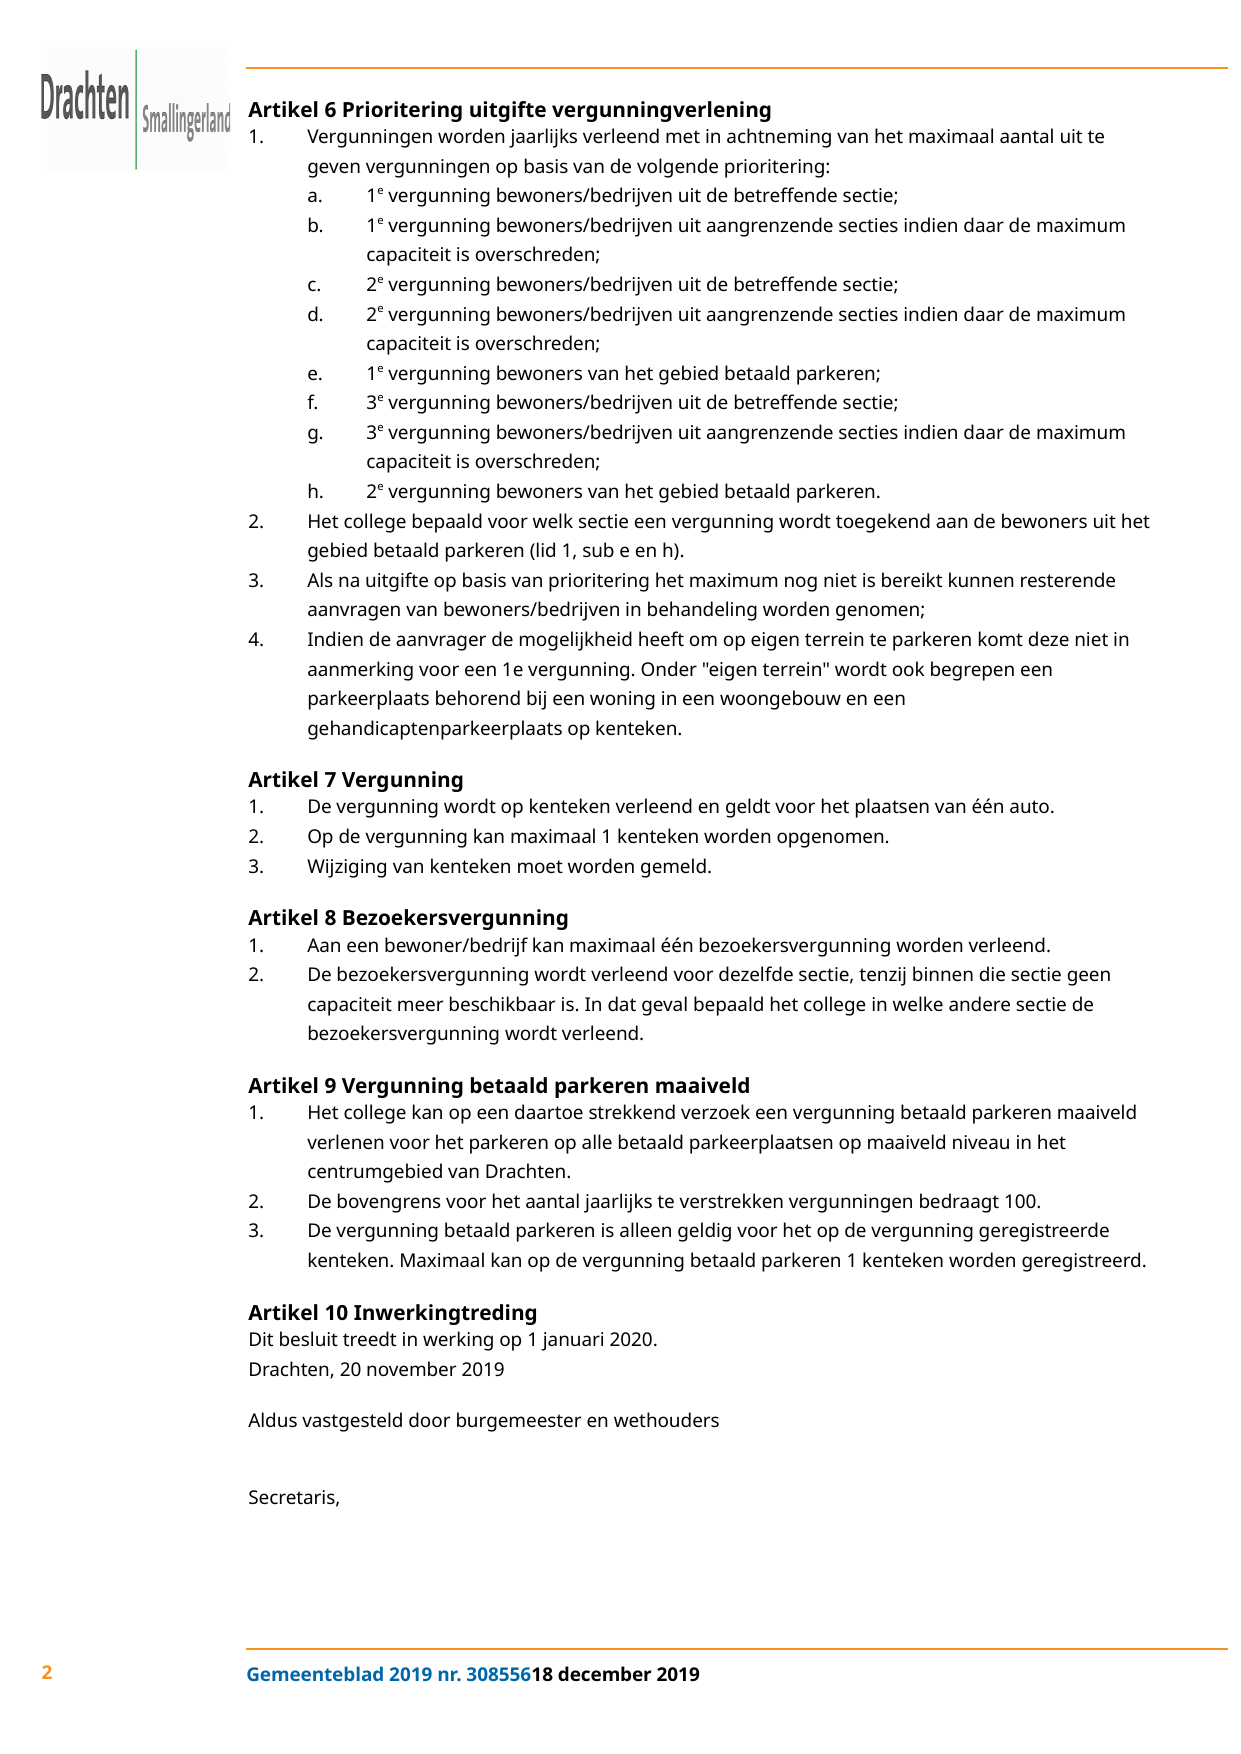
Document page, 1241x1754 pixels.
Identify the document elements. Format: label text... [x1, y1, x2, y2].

list 3e vergunning bewoners/bedrijven uit de betreffende sectie; [307, 389, 1152, 415]
list Aan een bewoner/bedrijf kan maximaal één bezoekersvergunning worden verleend. [248, 932, 1152, 957]
list De vergunning wordt op kenteken verleend en geldt voor het plaatsen van één auto. [248, 794, 1152, 819]
list Vergunningen worden jaarlijks verleend met in achtneming van het maximaal aantal uit te geven vergunningen op basis van de volgende prioritering: [248, 123, 1152, 178]
text Drachten, 20 november 2019 [248, 1356, 1152, 1381]
list Het college bepaald voor welk sectie een vergunning wordt toegekend aan de bewoners uit het gebied betaald parkeren (lid 1, sub e en h). [248, 508, 1152, 563]
text Dit besluit treedt in werking op 1 januari 2020. [248, 1326, 1152, 1352]
text Aldus vastgesteld door burgemeester en wethouders [248, 1407, 1152, 1433]
list Het college kan op een daartoe strekkend verzoek een vergunning betaald parkeren maaiveld verlenen voor het parkeren op alle betaald parkeerplaatsen op maaiveld niveau in het centrumgebied van Drachten. [248, 1099, 1152, 1184]
text Artikel 10 Inwerkingtreding [248, 1298, 1152, 1326]
list 2e vergunning bewoners/bedrijven uit aangrenzende secties indien daar de maximum capaciteit is overschreden; [307, 301, 1152, 356]
list De vergunning betaald parkeren is alleen geldig voor het op de vergunning geregistreerde kenteken. Maximaal kan op de vergunning betaald parkeren 1 kenteken worden geregistreerd. [248, 1218, 1152, 1273]
list Als na uitgifte op basis van prioritering het maximum nog niet is bereikt kunnen resterende aanvragen van bewoners/bedrijven in behandeling worden genomen; [248, 567, 1152, 622]
list De bezoekersvergunning wordt verleend voor dezelfde sectie, tenzij binnen die sectie geen capaciteit meer beschikbaar is. In dat geval bepaald het college in welke andere sectie de bezoekersvergunning wordt verleend. [248, 961, 1152, 1046]
list 2e vergunning bewoners/bedrijven uit de betreffende sectie; [307, 271, 1152, 297]
list 2e vergunning bewoners van het gebied betaald parkeren. [307, 478, 1152, 504]
text Artikel 7 Vergunning [248, 765, 1152, 794]
text Artikel 9 Vergunning betaald parkeren maaiveld [248, 1071, 1152, 1099]
text Artikel 8 Bezoekersvergunning [248, 903, 1152, 932]
list Indien de aanvrager de mogelijkheid heeft om op eigen terrein te parkeren komt deze niet in aanmerking voor een 1e vergunning. Onder "eigen terrein" wordt ook begrepen een parkeerplaats behorend bij een woning in een woongebouw en een gehandicaptenparkeerplaats op kenteken. [248, 626, 1152, 741]
picture [41, 47, 231, 172]
list Op de vergunning kan maximaal 1 kenteken worden opgenomen. [248, 823, 1152, 849]
text Secretaris, [248, 1484, 1152, 1510]
list 1e vergunning bewoners/bedrijven uit de betreffende sectie; [307, 182, 1152, 208]
list 1e vergunning bewoners/bedrijven uit aangrenzende secties indien daar de maximum capaciteit is overschreden; [307, 212, 1152, 267]
list 3e vergunning bewoners/bedrijven uit aangrenzende secties indien daar de maximum capaciteit is overschreden; [307, 419, 1152, 474]
list Wijziging van kenteken moet worden gemeld. [248, 853, 1152, 879]
list De bovengrens voor het aantal jaarlijks te verstrekken vergunningen bedraagt 100. [248, 1188, 1152, 1214]
list 1e vergunning bewoners van het gebied betaald parkeren; [307, 360, 1152, 386]
text Artikel 6 Prioritering uitgifte vergunningverlening [248, 95, 1152, 123]
